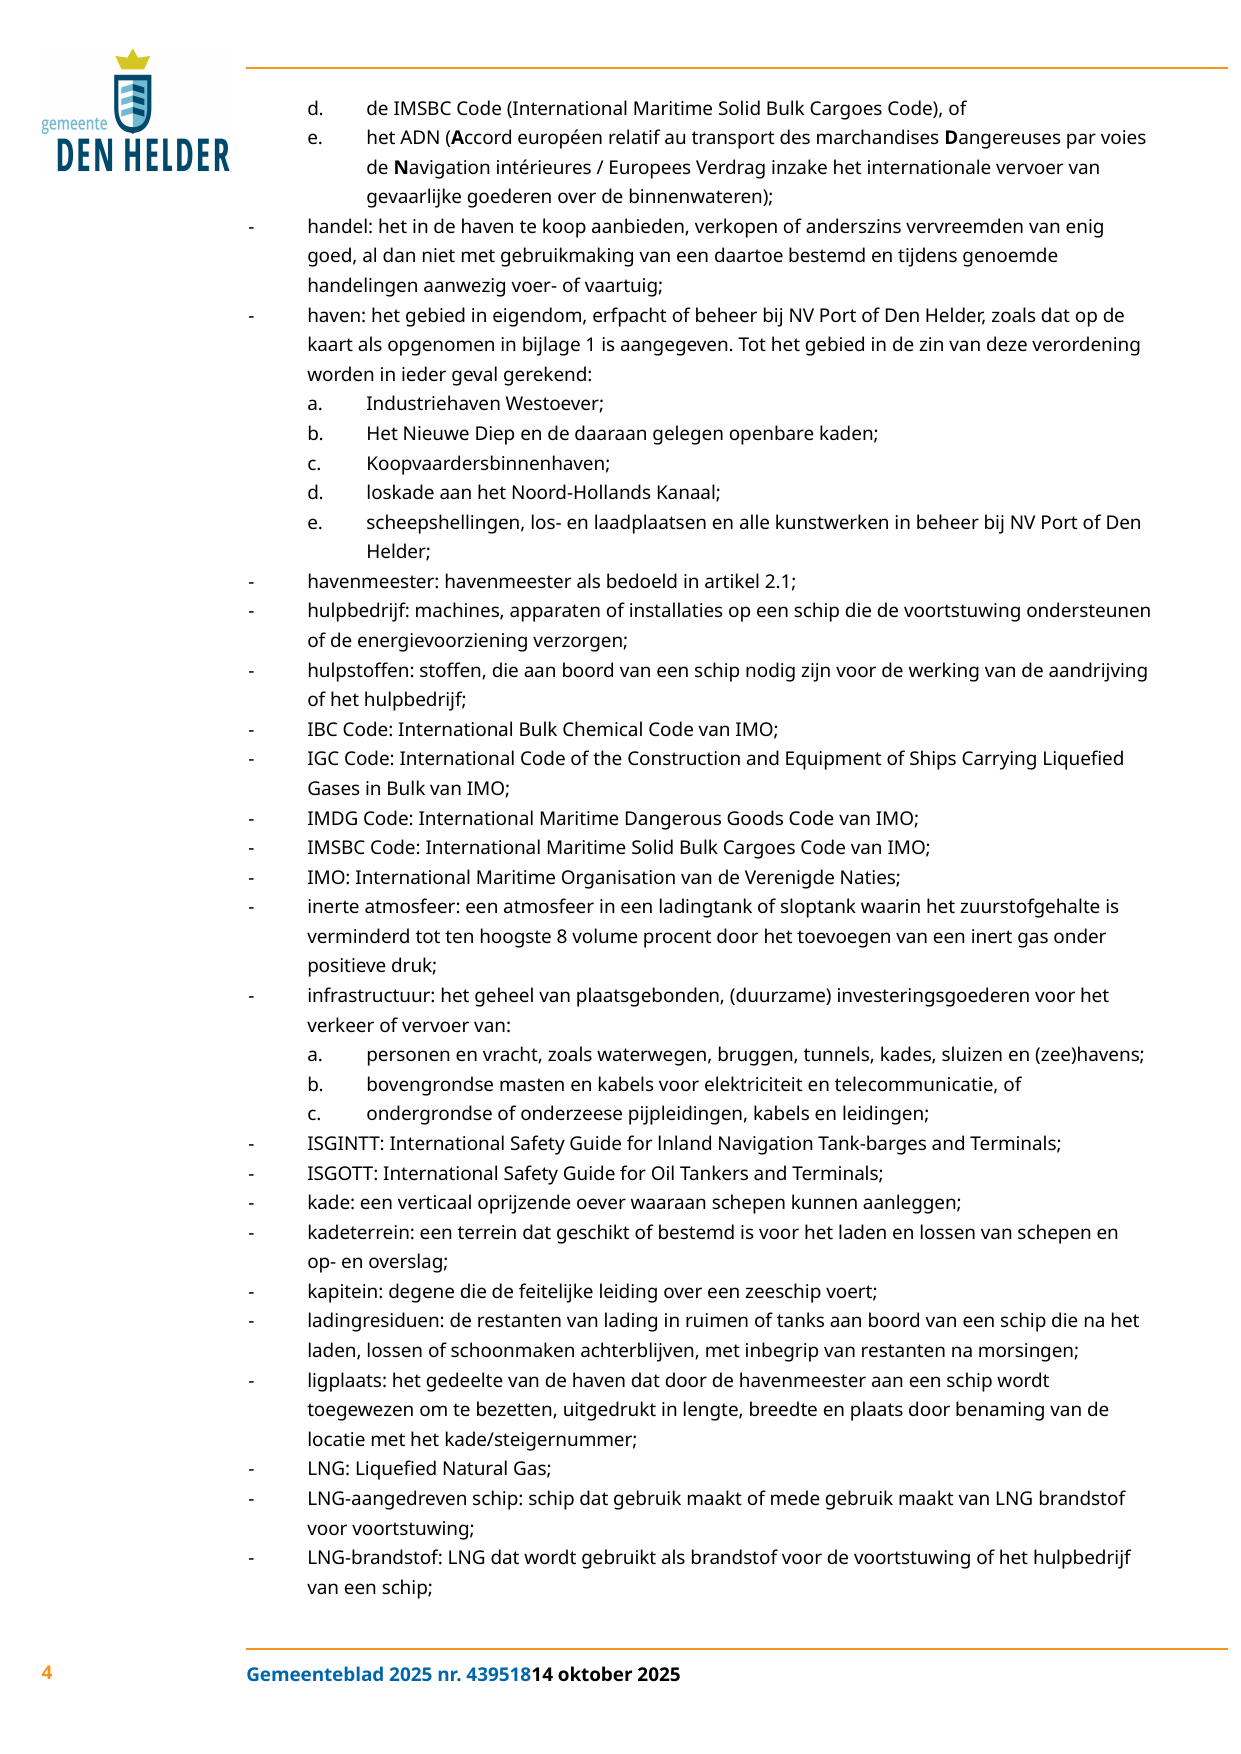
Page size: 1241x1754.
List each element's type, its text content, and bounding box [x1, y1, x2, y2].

list LNG-brandstof: LNG dat wordt gebruikt als brandstof voor de voortstuwing of het hulpbedrijf van een schip; [248, 1544, 1152, 1600]
list Het Nieuwe Diep en de daaraan gelegen openbare kaden; [307, 420, 1152, 446]
picture [41, 47, 231, 172]
list ondergrondse of onderzeese pijpleidingen, kabels en leidingen; [307, 1101, 1152, 1126]
list ladingresiduen: de restanten van lading in ruimen of tanks aan boord van een schip die na het laden, lossen of schoonmaken achterblijven, met inbegrip van restanten na morsingen; [248, 1308, 1152, 1363]
list IMSBC Code: International Maritime Solid Bulk Cargoes Code van IMO; [248, 834, 1152, 860]
list LNG: Liquefied Natural Gas; [248, 1456, 1152, 1481]
list personen en vracht, zoals waterwegen, bruggen, tunnels, kades, sluizen en (zee)havens; [307, 1041, 1152, 1067]
picture [182, 144, 187, 165]
picture [63, 144, 68, 165]
list IMDG Code: International Maritime Dangerous Goods Code van IMO; [248, 805, 1152, 831]
list infrastructuur: het geheel van plaatsgebonden, (duurzame) investeringsgoederen voor het verkeer of vervoer van: [248, 982, 1152, 1038]
list ISGOTT: International Safety Guide for Oil Tankers and Terminals; [248, 1160, 1152, 1186]
list loskade aan het Noord-Hollands Kanaal; [307, 479, 1152, 505]
list IGC Code: International Code of the Construction and Equipment of Ships Carrying Liquefied Gases in Bulk van IMO; [248, 746, 1152, 801]
list LNG-aangedreven schip: schip dat gebruik maakt of mede gebruik maakt van LNG­ brandstof voor voortstuwing; [248, 1485, 1152, 1541]
list kadeterrein: een terrein dat geschikt of bestemd is voor het laden en lossen van schepen en op- en overslag; [248, 1219, 1152, 1274]
list kapitein: degene die de feitelijke leiding over een zeeschip voert; [248, 1278, 1152, 1304]
list ISGINTT: International Safety Guide for lnland Navigation Tank-barges and Terminals; [248, 1130, 1152, 1156]
list ligplaats: het gedeelte van de haven dat door de havenmeester aan een schip wordt toegewezen om te bezetten, uitgedrukt in lengte, breedte en plaats door benaming van de locatie met het kade/steigernummer; [248, 1367, 1152, 1452]
list havenmeester: havenmeester als bedoeld in artikel 2.1; [248, 568, 1152, 594]
list inerte atmosfeer: een atmosfeer in een ladingtank of sloptank waarin het zuurstofgehalte is verminderd tot ten hoogste 8 volume procent door het toevoegen van een inert gas onder positieve druk; [248, 893, 1152, 978]
picture [220, 160, 224, 172]
list haven: het gebied in eigendom, erfpacht of beheer bij NV Port of Den Helder, zoals dat op de kaart als opgenomen in bijlage 1 is aangegeven. Tot het gebied in de zin van deze verordening worden in ieder geval gerekend: [248, 302, 1152, 387]
picture [100, 154, 106, 172]
list de IMSBC Code (International Maritime Solid Bulk Cargoes Code), of [307, 95, 1152, 121]
list IMO: International Maritime Organisation van de Verenigde Naties; [248, 864, 1152, 890]
list scheepshellingen, los- en laadplaatsen en alle kunstwerken in beheer bij NV Port of Den Helder; [307, 509, 1152, 564]
list hulpbedrijf: machines, apparaten of installaties op een schip die de voortstuwing ondersteunen of de energievoorziening verzorgen; [248, 598, 1152, 653]
list handel: het in de haven te koop aanbieden, verkopen of anderszins vervreemden van enig goed, al dan niet met gebruikmaking van een daartoe bestemd en tijdens genoemde handelingen aanwezig voer- of vaartuig; [248, 213, 1152, 298]
list IBC Code: International Bulk Chemical Code van IMO; [248, 716, 1152, 742]
list bovengrondse masten en kabels voor elektriciteit en telecommunicatie, of [307, 1071, 1152, 1097]
list kade: een verticaal oprijzende oever waaraan schepen kunnen aanleggen; [248, 1189, 1152, 1215]
picture [130, 157, 135, 172]
list Koopvaardersbinnenhaven; [307, 450, 1152, 476]
list Industriehaven Westoever; [307, 391, 1152, 416]
list hulpstoffen: stoffen, die aan boord van een schip nodig zijn voor de werking van de aandrijving of het hulpbedrijf; [248, 657, 1152, 712]
list het ADN (Accord européen relatif au transport des marchandises Dangereuses par voies de Navigation intérieures / Europees Verdrag inzake het internationale vervoer van gevaarlijke goederen over de binnenwateren); [307, 124, 1152, 209]
